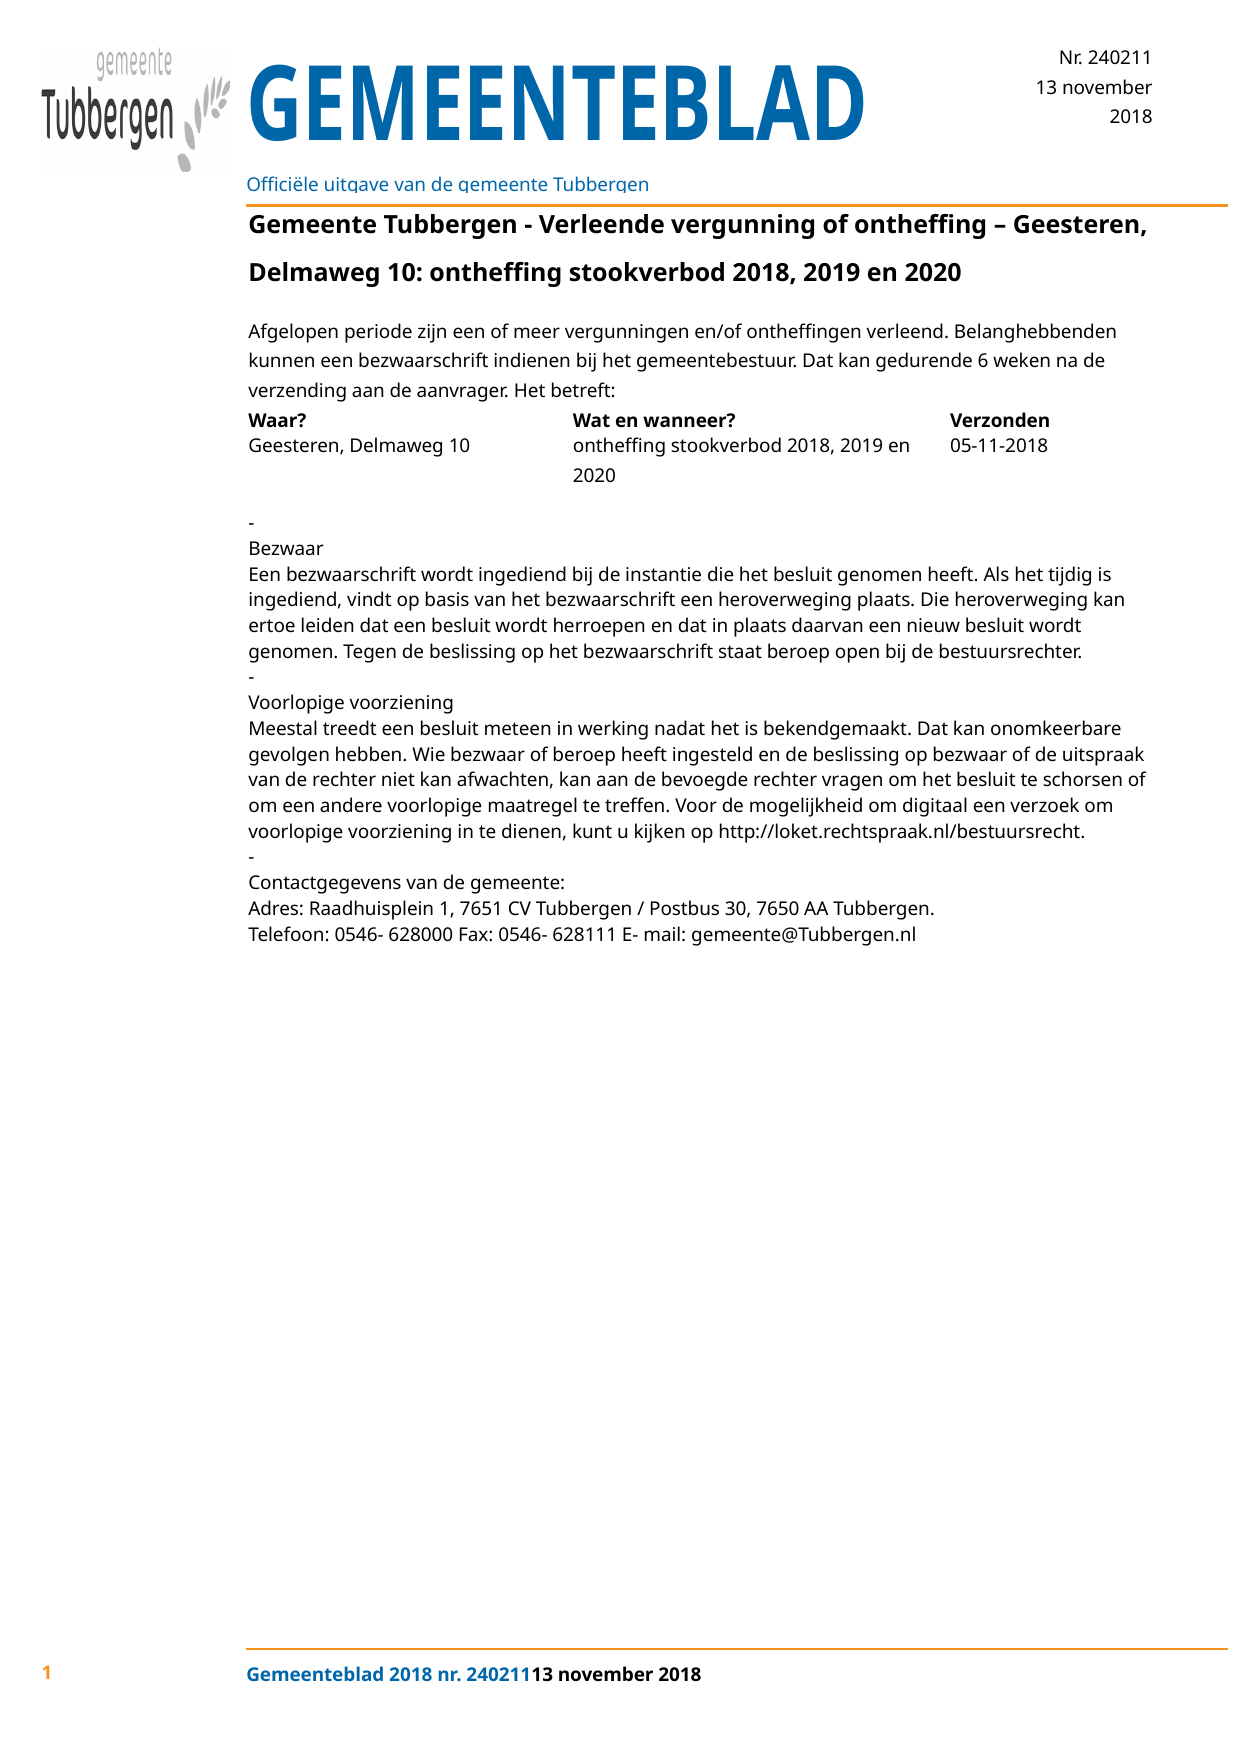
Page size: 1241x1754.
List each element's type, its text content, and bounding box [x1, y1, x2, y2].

text - [248, 509, 1152, 535]
table_header Waar? [248, 407, 573, 432]
text Een bezwaarschrift wordt ingediend bij de instantie die het besluit genomen heeft. Als het tijdig is ingediend, vindt op basis van het bezwaarschrift een heroverweging plaats. Die heroverweging kan ertoe leiden dat een besluit wordt herroepen en dat in plaats daarvan een nieuw besluit wordt genomen. Tegen de beslissing op het bezwaarschrift staat beroep open bij de bestuursrechter. [248, 561, 1152, 664]
text Afgelopen periode zijn een of meer vergunningen en/of ontheffingen verleend. Belanghebbenden kunnen een bezwaarschrift indienen bij het gemeentebestuur. Dat kan gedurende 6 weken na de verzending aan de aanvrager. Het betreft: [248, 318, 1152, 403]
text - [248, 664, 1152, 689]
text Telefoon: 0546- 628000 Fax: 0546- 628111 E- mail: gemeente@Tubbergen.nl [248, 921, 1152, 947]
table_header Wat en wanneer? [573, 407, 950, 432]
text Meestal treedt een besluit meteen in werking nadat het is bekendgemaakt. Dat kan onomkeerbare gevolgen hebben. Wie bezwaar of beroep heeft ingesteld en de beslissing op bezwaar of de uitspraak van de rechter niet kan afwachten, kan aan de bevoegde rechter vragen om het besluit te schorsen of om een andere voorlopige maatregel te treffen. Voor de mogelijkheid om digitaal een verzoek om voorlopige voorziening in te dienen, kunt u kijken op http://loket.rechtspraak.nl/bestuursrecht. [248, 715, 1152, 844]
table_cell 05-11-2018 [950, 433, 1152, 488]
text Contactgegevens van de gemeente: [248, 869, 1152, 895]
text Bezwaar [248, 535, 1152, 561]
text - [248, 844, 1152, 869]
text Gemeente Tubbergen - Verleende vergunning of ontheffing – Geesteren, Delmaweg 10: ontheffing stookverbod 2018, 2019 en 2020 [248, 207, 1152, 288]
text Adres: Raadhuisplein 1, 7651 CV Tubbergen / Postbus 30, 7650 AA Tubbergen. [248, 895, 1152, 921]
picture [41, 47, 231, 172]
text Voorlopige voorziening [248, 689, 1152, 715]
table_cell Geesteren, Delmaweg 10 [248, 433, 573, 488]
table_header Verzonden [950, 407, 1152, 432]
table_cell ontheffing stookverbod 2018, 2019 en 2020 [573, 433, 950, 488]
